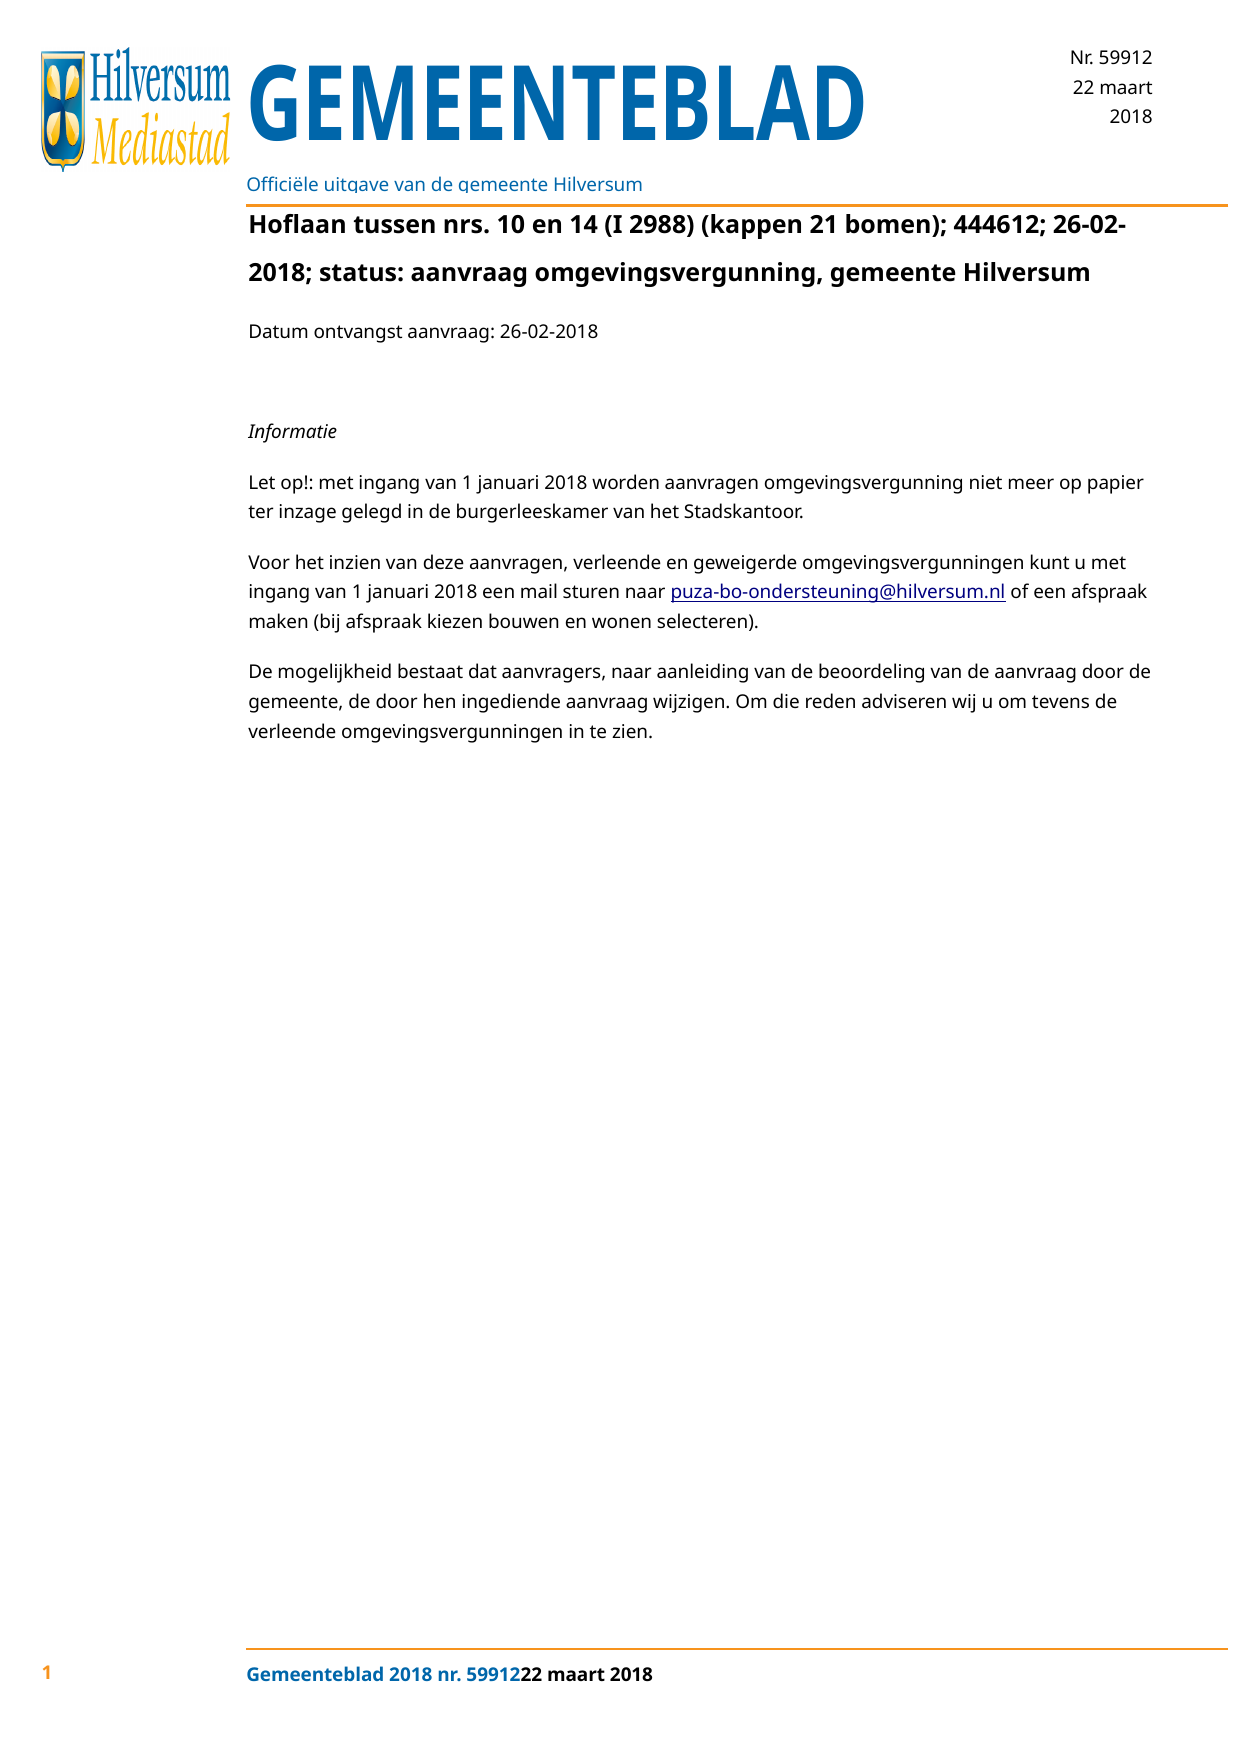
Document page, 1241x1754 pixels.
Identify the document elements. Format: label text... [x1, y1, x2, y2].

picture [41, 47, 231, 172]
text Voor het inzien van deze aanvragen, verleende en geweigerde omgevingsvergunningen kunt u met ingang van 1 januari 2018 een mail sturen naar puza-bo-ondersteuning@hilversum.nl of een afspraak maken (bij afspraak kiezen bouwen en wonen selecteren). [248, 549, 1152, 634]
text Let op!: met ingang van 1 januari 2018 worden aanvragen omgevingsvergunning niet meer op papier ter inzage gelegd in de burgerleeskamer van het Stadskantoor. [248, 469, 1152, 524]
text Informatie [248, 419, 1152, 444]
text Datum ontvangst aanvraag: 26-02-2018 [248, 318, 1152, 344]
text De mogelijkheid bestaat dat aanvragers, naar aanleiding van de beoordeling van de aanvraag door de gemeente, de door hen ingediende aanvraag wijzigen. Om die reden adviseren wij u om tevens de verleende omgevingsvergunningen in te zien. [248, 659, 1152, 744]
text Hoflaan tussen nrs. 10 en 14 (I 2988) (kappen 21 bomen); 444612; 26-02-2018; status: aanvraag omgevingsvergunning, gemeente Hilversum [248, 207, 1152, 288]
